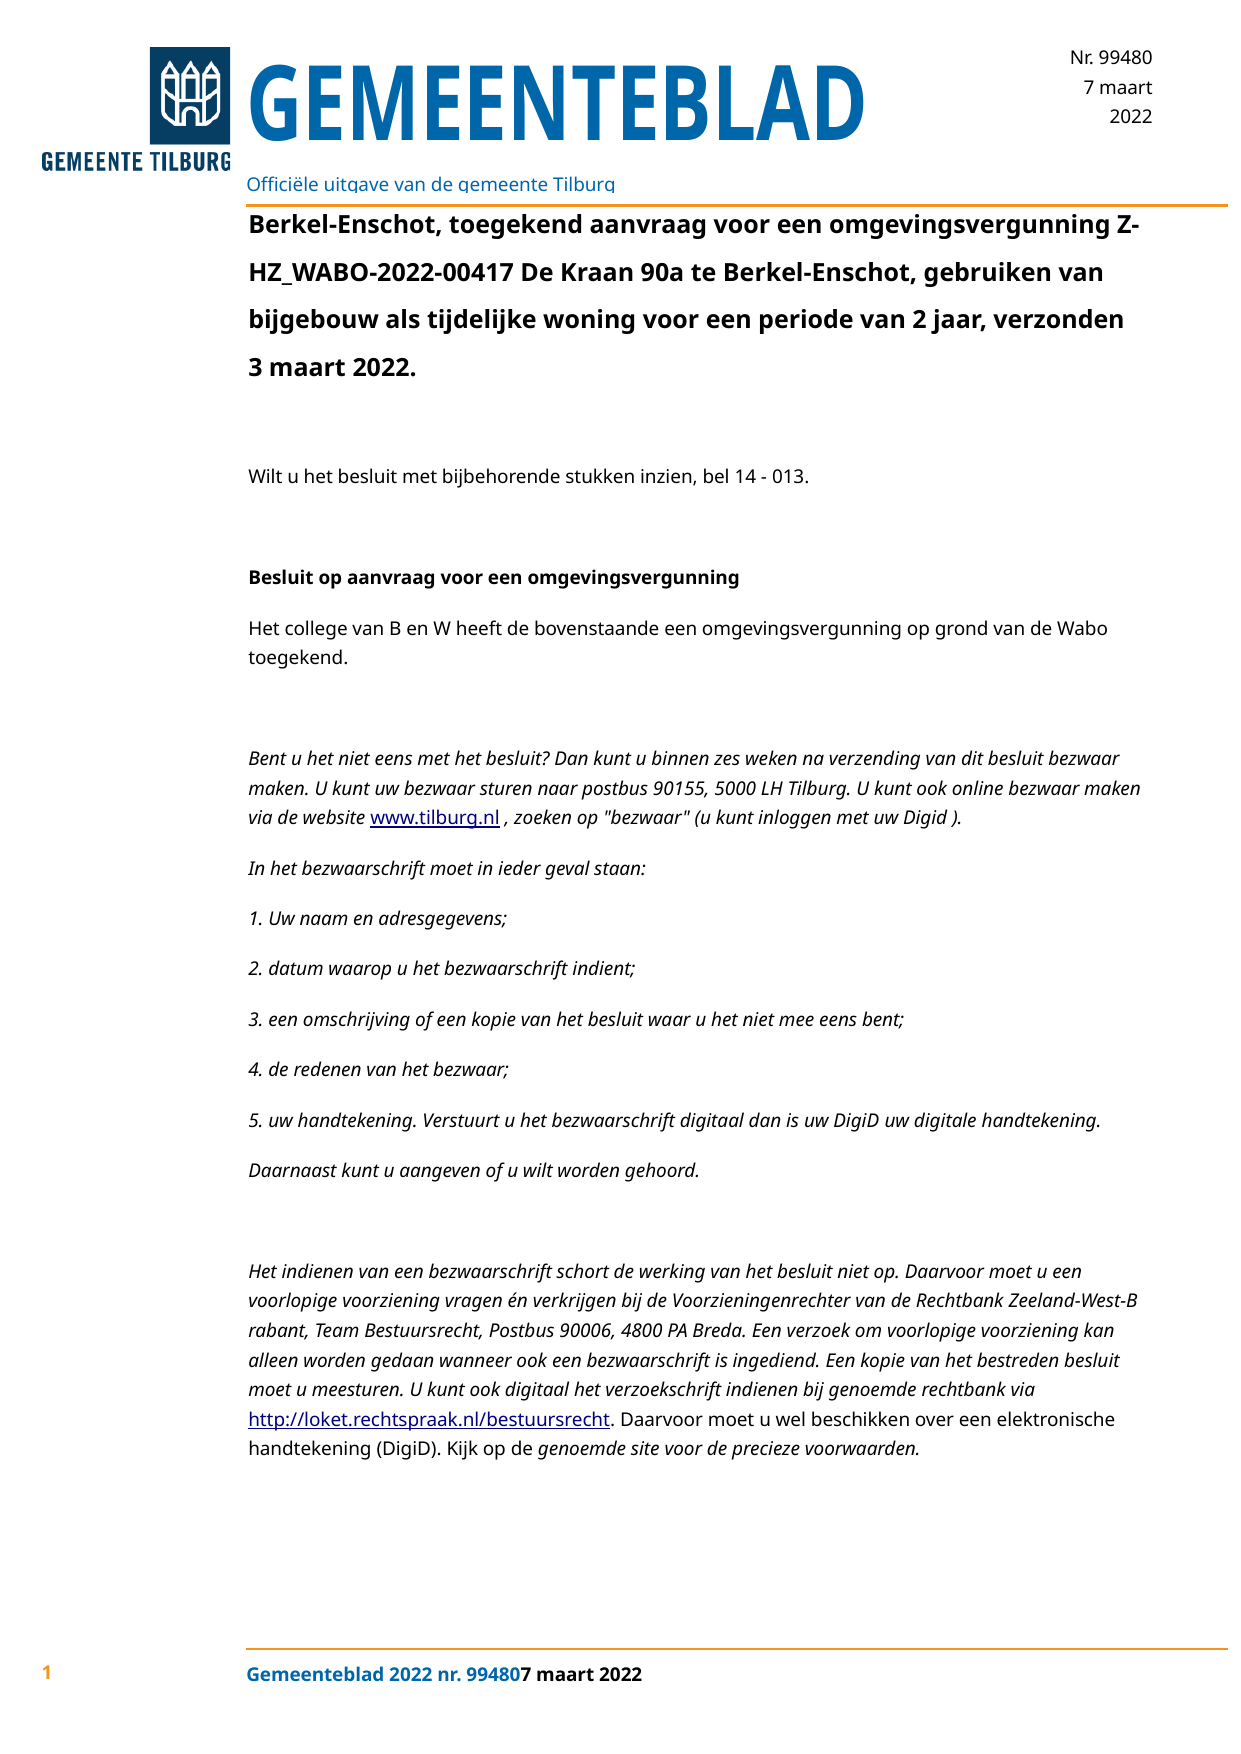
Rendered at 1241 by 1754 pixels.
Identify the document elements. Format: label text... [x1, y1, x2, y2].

text Het college van B en W heeft de bovenstaande een omgevingsvergunning op grond van de Wabo toegekend. [248, 615, 1152, 670]
text In het bezwaarschrift moet in ieder geval staan: [248, 855, 1152, 881]
text Bent u het niet eens met het besluit? Dan kunt u binnen zes weken na verzending van dit besluit bezwaar maken. U kunt uw bezwaar sturen naar postbus 90155, 5000 LH Tilburg. U kunt ook online bezwaar maken via de website www.tilburg.nl , zoeken op "bezwaar" (u kunt inloggen met uw Digid ). [248, 745, 1152, 830]
text Het indienen van een bezwaarschrift schort de werking van het besluit niet op. Daarvoor moet u een voorlopige voorziening vragen én verkrijgen bij de Voorzieningenrechter van de Rechtbank Zeeland-West-B rabant, Team Bestuursrecht, Postbus 90006, 4800 PA Breda. Een verzoek om voorlopige voorziening kan alleen worden gedaan wanneer ook een bezwaarschrift is ingediend. Een kopie van het bestreden besluit moet u meesturen. U kunt ook digitaal het verzoekschrift indienen bij genoemde rechtbank via http://loket.rechtspraak.nl/bestuursrecht. Daarvoor moet u wel beschikken over een elektronische handtekening (DigiD). Kijk op de genoemde site voor de precieze voorwaarden. [248, 1258, 1152, 1461]
text 3. een omschrijving of een kopie van het besluit waar u het niet mee eens bent; [248, 1006, 1152, 1032]
text Besluit op aanvraag voor een omgevingsvergunning [248, 564, 1152, 590]
text 1. Uw naam en adresgegevens; [248, 905, 1152, 931]
text Wilt u het besluit met bijbehorende stukken inzien, bel 14 - 013. [248, 463, 1152, 489]
picture [41, 47, 231, 172]
text 2. datum waarop u het bezwaarschrift indient; [248, 956, 1152, 981]
text 4. de redenen van het bezwaar; [248, 1056, 1152, 1082]
text Berkel-Enschot, toegekend aanvraag voor een omgevingsvergunning Z-HZ_WABO-2022-00417 De Kraan 90a te Berkel-Enschot, gebruiken van bijgebouw als tijdelijke woning voor een periode van 2 jaar, verzonden 3 maart 2022. [248, 207, 1152, 384]
text 5. uw handtekening. Verstuurt u het bezwaarschrift digitaal dan is uw DigiD uw digitale handtekening. [248, 1107, 1152, 1133]
text Daarnaast kunt u aangeven of u wilt worden gehoord. [248, 1157, 1152, 1183]
